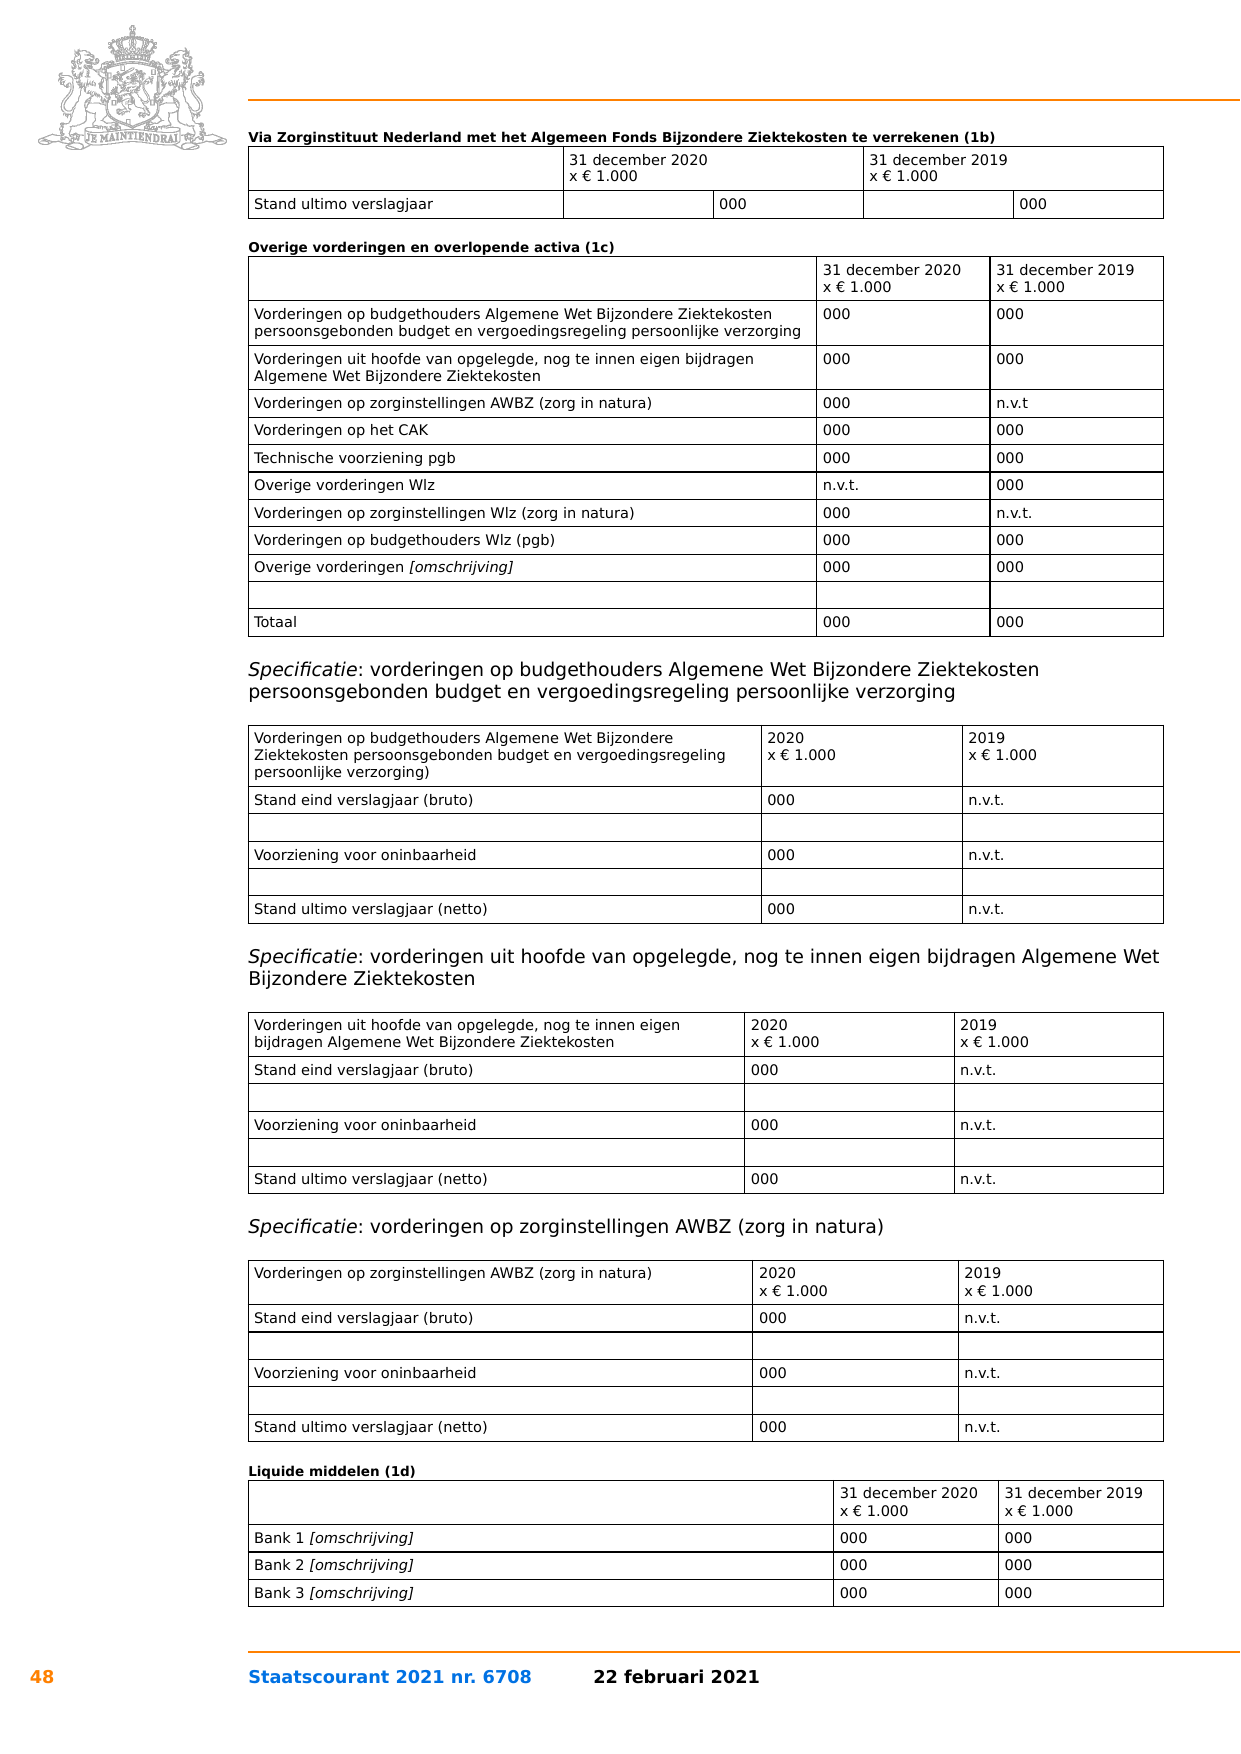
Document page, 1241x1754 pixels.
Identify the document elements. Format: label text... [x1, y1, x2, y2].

table_cell Voorziening voor oninbaarheid [249, 842, 761, 868]
table_cell [249, 1333, 752, 1359]
table_cell Vorderingen op zorginstellingen Wlz (zorg in natura) [249, 500, 816, 526]
table_cell Bank 3 [omschrijving] [249, 1580, 833, 1606]
table_header Vorderingen op budgethouders Algemene Wet Bijzondere Ziektekosten persoonsgebonden budget en vergoedingsregeling persoonlijke verzorging) [249, 726, 761, 786]
table_cell Totaal [249, 609, 816, 636]
table_cell 000 [753, 1360, 958, 1386]
table_cell Voorziening voor oninbaarheid [249, 1112, 744, 1138]
table_cell 000 [762, 842, 962, 868]
table_cell 000 [991, 445, 1163, 471]
table_cell Stand ultimo verslagjaar [249, 191, 563, 217]
table_cell n.v.t. [963, 842, 1163, 868]
table_cell 000 [817, 500, 989, 526]
table_cell 31 december 2019 x € 1.000 [864, 147, 1163, 190]
table_cell 000 [991, 473, 1163, 499]
table_cell 31 december 2019 x € 1.000 [999, 1481, 1163, 1524]
table_cell [864, 191, 1013, 217]
table_cell 000 [817, 527, 989, 553]
table_cell [745, 1084, 954, 1111]
table_cell 000 [745, 1112, 954, 1138]
table_cell 000 [745, 1057, 954, 1083]
table_cell 000 [991, 301, 1163, 345]
table_cell Bank 1 [omschrijving] [249, 1525, 833, 1551]
table_cell 000 [817, 390, 989, 417]
table_cell [249, 1387, 752, 1414]
table_cell 000 [817, 301, 989, 345]
table_cell Bank 2 [omschrijving] [249, 1553, 833, 1579]
table_cell 000 [762, 896, 962, 923]
table_cell 31 december 2019 x € 1.000 [991, 257, 1163, 300]
table_cell 000 [834, 1553, 998, 1579]
table_cell 000 [999, 1580, 1163, 1606]
table_cell 000 [991, 555, 1163, 581]
table_cell 000 [991, 527, 1163, 553]
table_header 2019 x € 1.000 [955, 1013, 1163, 1056]
table_cell 000 [834, 1580, 998, 1606]
table_cell [955, 1084, 1163, 1111]
table_cell 000 [817, 418, 989, 444]
table_cell [817, 582, 989, 608]
table_cell Vorderingen op budgethouders Algemene Wet Bijzondere Ziektekosten persoonsgebonden budget en vergoedingsregeling persoonlijke verzorging [249, 301, 816, 345]
table_cell Stand eind verslagjaar (bruto) [249, 1305, 752, 1331]
table_cell 000 [1014, 191, 1163, 217]
table_header Via Zorginstituut Nederland met het Algemeen Fonds Bijzondere Ziektekosten te verrekenen (1b) [248, 130, 1163, 146]
table_header Vorderingen op zorginstellingen AWBZ (zorg in natura) [249, 1261, 752, 1304]
table_cell [955, 1139, 1163, 1166]
table_cell [249, 147, 563, 190]
table_cell [959, 1333, 1163, 1359]
table_cell [753, 1387, 958, 1414]
text Specificatie: vorderingen uit hoofde van opgelegde, nog te innen eigen bijdragen Algemene Wet Bijzondere Ziektekosten [248, 946, 1163, 990]
table_cell [249, 1084, 744, 1111]
table_cell n.v.t. [959, 1360, 1163, 1386]
table_cell [959, 1387, 1163, 1414]
table_header Overige vorderingen en overlopende activa (1c) [248, 240, 1163, 256]
table_cell Stand ultimo verslagjaar (netto) [249, 896, 761, 923]
table_cell Stand eind verslagjaar (bruto) [249, 1057, 744, 1083]
table_cell [762, 869, 962, 895]
table_cell Vorderingen op het CAK [249, 418, 816, 444]
table_cell 000 [834, 1525, 998, 1551]
table_cell n.v.t. [959, 1415, 1163, 1441]
table_cell n.v.t. [955, 1167, 1163, 1193]
table_header 2019 x € 1.000 [963, 726, 1163, 786]
table_cell 000 [745, 1167, 954, 1193]
table_cell 000 [999, 1553, 1163, 1579]
table_cell n.v.t. [959, 1305, 1163, 1331]
table_cell 31 december 2020 x € 1.000 [564, 147, 863, 190]
table_cell 000 [817, 609, 989, 636]
table_cell Overige vorderingen [omschrijving] [249, 555, 816, 581]
table_cell 31 december 2020 x € 1.000 [834, 1481, 998, 1524]
table_cell [249, 257, 816, 300]
table_cell [963, 814, 1163, 841]
table_cell Technische voorziening pgb [249, 445, 816, 471]
table_header Vorderingen uit hoofde van opgelegde, nog te innen eigen bijdragen Algemene Wet Bijzondere Ziektekosten [249, 1013, 744, 1056]
table_cell n.v.t. [963, 896, 1163, 923]
table_cell [762, 814, 962, 841]
table_cell 000 [991, 346, 1163, 389]
table_cell n.v.t. [817, 473, 989, 499]
table_cell n.v.t [991, 390, 1163, 417]
table_cell 000 [762, 787, 962, 813]
table_cell 000 [817, 555, 989, 581]
table_cell 000 [991, 609, 1163, 636]
table_cell Overige vorderingen Wlz [249, 473, 816, 499]
table_cell Vorderingen uit hoofde van opgelegde, nog te innen eigen bijdragen Algemene Wet Bijzondere Ziektekosten [249, 346, 816, 389]
table_cell [249, 582, 816, 608]
table_cell n.v.t. [955, 1057, 1163, 1083]
table_cell Voorziening voor oninbaarheid [249, 1360, 752, 1386]
table_cell 000 [999, 1525, 1163, 1551]
text Specificatie: vorderingen op budgethouders Algemene Wet Bijzondere Ziektekosten persoonsgebonden budget en vergoedingsregeling persoonlijke verzorging [248, 659, 1163, 703]
table_cell 000 [753, 1415, 958, 1441]
table_cell 000 [753, 1305, 958, 1331]
table_cell n.v.t. [955, 1112, 1163, 1138]
table_header 2020 x € 1.000 [745, 1013, 954, 1056]
table_cell n.v.t. [963, 787, 1163, 813]
table_cell [249, 1139, 744, 1166]
table_cell 000 [817, 445, 989, 471]
picture [38, 25, 227, 150]
table_cell 000 [991, 418, 1163, 444]
table_cell [991, 582, 1163, 608]
text Specificatie: vorderingen op zorginstellingen AWBZ (zorg in natura) [248, 1216, 1163, 1238]
table_cell [745, 1139, 954, 1166]
table_cell Vorderingen op zorginstellingen AWBZ (zorg in natura) [249, 390, 816, 417]
table_cell [249, 869, 761, 895]
table_header 2020 x € 1.000 [753, 1261, 958, 1304]
table_cell [753, 1333, 958, 1359]
table_cell Vorderingen op budgethouders Wlz (pgb) [249, 527, 816, 553]
table_cell [249, 814, 761, 841]
table_header 2020 x € 1.000 [762, 726, 962, 786]
table_cell Stand eind verslagjaar (bruto) [249, 787, 761, 813]
table_cell 31 december 2020 x € 1.000 [817, 257, 989, 300]
table_header 2019 x € 1.000 [959, 1261, 1163, 1304]
table_cell [564, 191, 713, 217]
table_cell 000 [714, 191, 863, 217]
table_cell [963, 869, 1163, 895]
table_header Liquide middelen (1d) [248, 1464, 1163, 1480]
table_cell Stand ultimo verslagjaar (netto) [249, 1167, 744, 1193]
table_cell n.v.t. [991, 500, 1163, 526]
table_cell 000 [817, 346, 989, 389]
table_cell [249, 1481, 833, 1524]
table_cell Stand ultimo verslagjaar (netto) [249, 1415, 752, 1441]
